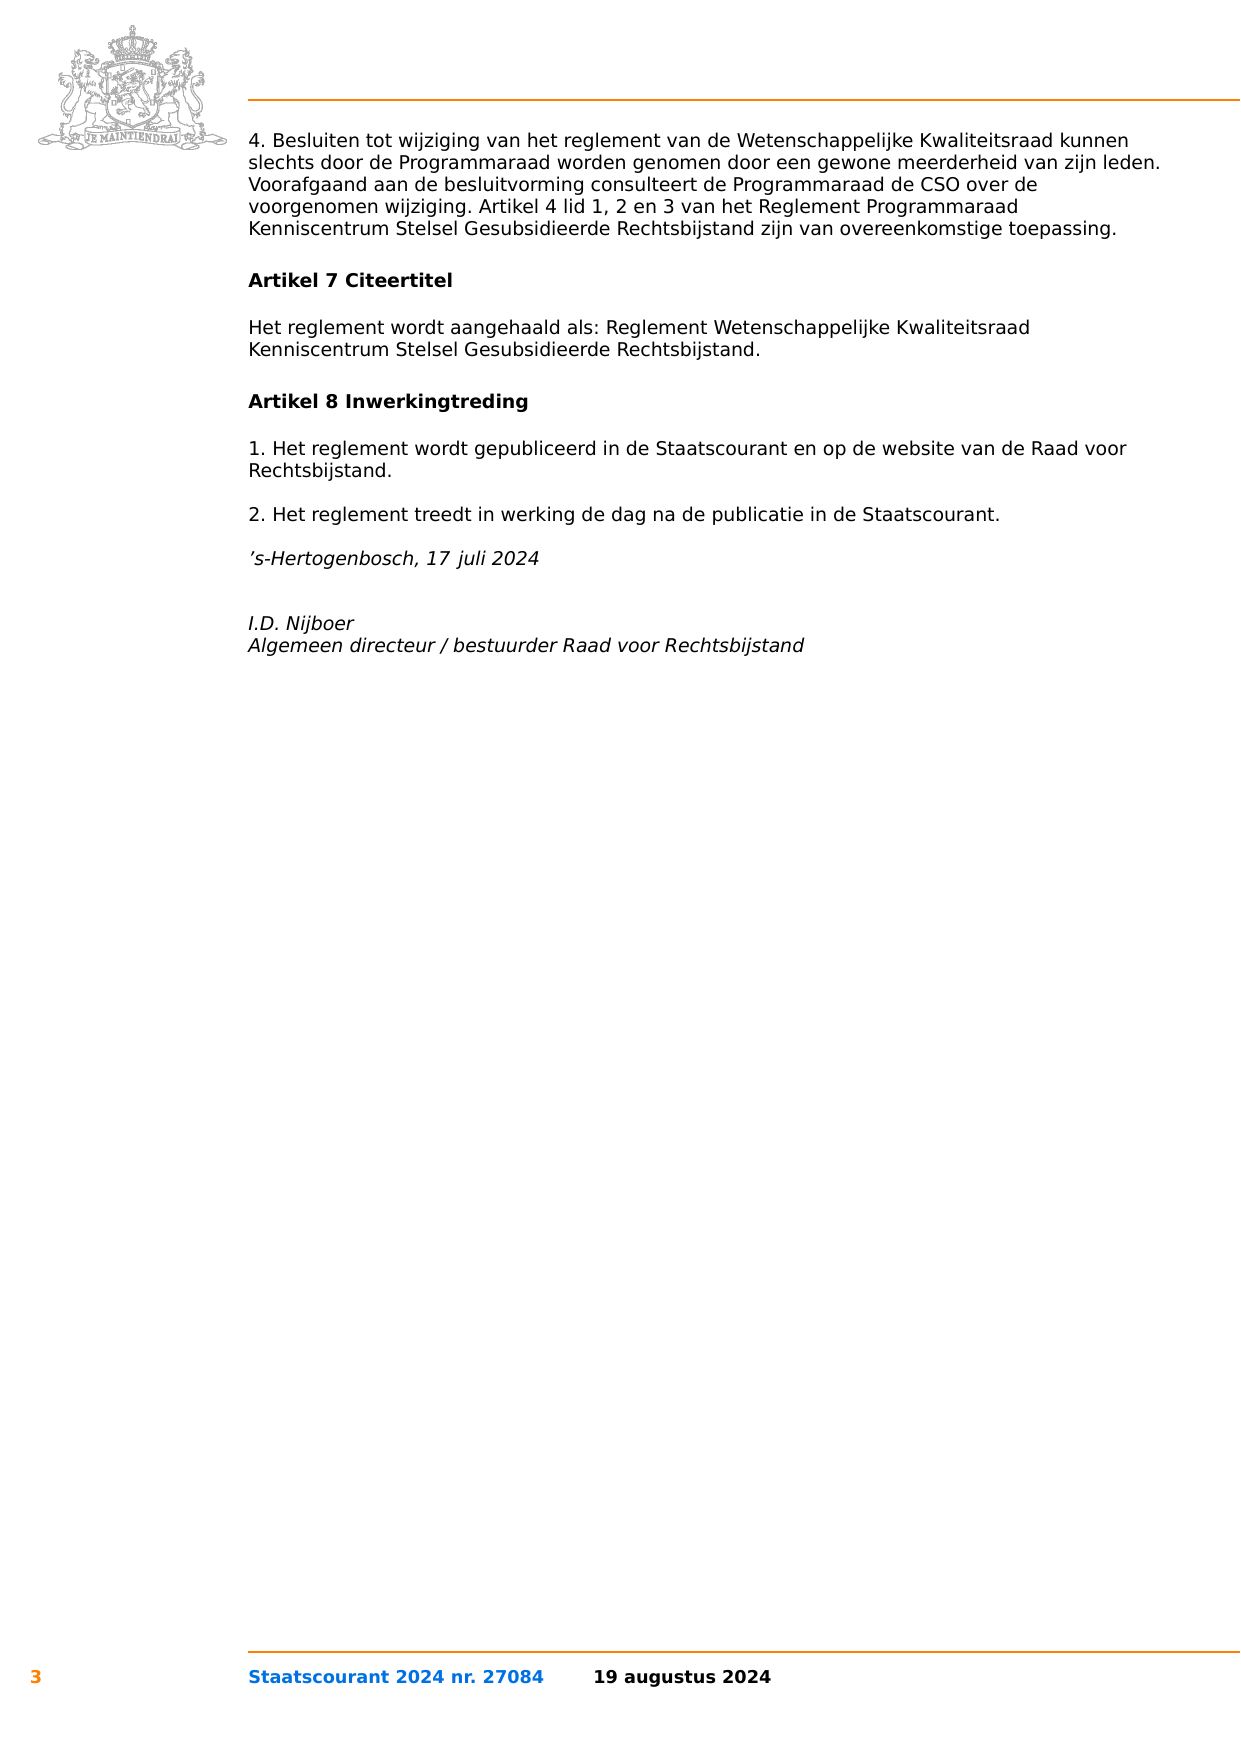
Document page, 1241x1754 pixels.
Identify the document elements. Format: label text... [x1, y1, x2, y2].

text 4. Besluiten tot wijziging van het reglement van de Wetenschappelijke Kwaliteitsraad kunnen slechts door de Programmaraad worden genomen door een gewone meerderheid van zijn leden. Voorafgaand aan de besluitvorming consulteert de Programmaraad de CSO over de voorgenomen wijziging. Artikel 4 lid 1, 2 en 3 van het Reglement Programmaraad Kenniscentrum Stelsel Gesubsidieerde Rechtsbijstand zijn van overeenkomstige toepassing. [248, 130, 1163, 240]
text I.D. Nijboer Algemeen directeur / bestuurder Raad voor Rechtsbijstand [248, 591, 1163, 657]
subtitle Artikel 8 Inwerkingtreding [248, 391, 1163, 413]
subtitle Artikel 7 Citeertitel [248, 270, 1163, 292]
text 2. Het reglement treedt in werking de dag na de publicatie in de Staatscourant. [248, 503, 1163, 526]
text Het reglement wordt aangehaald als: Reglement Wetenschappelijke Kwaliteitsraad Kenniscentrum Stelsel Gesubsidieerde Rechtsbijstand. [248, 317, 1163, 361]
text ’s-Hertogenbosch, 17 juli 2024 [248, 547, 1163, 569]
text 1. Het reglement wordt gepubliceerd in de Staatscourant en op de website van de Raad voor Rechtsbijstand. [248, 438, 1163, 482]
picture [38, 25, 227, 150]
